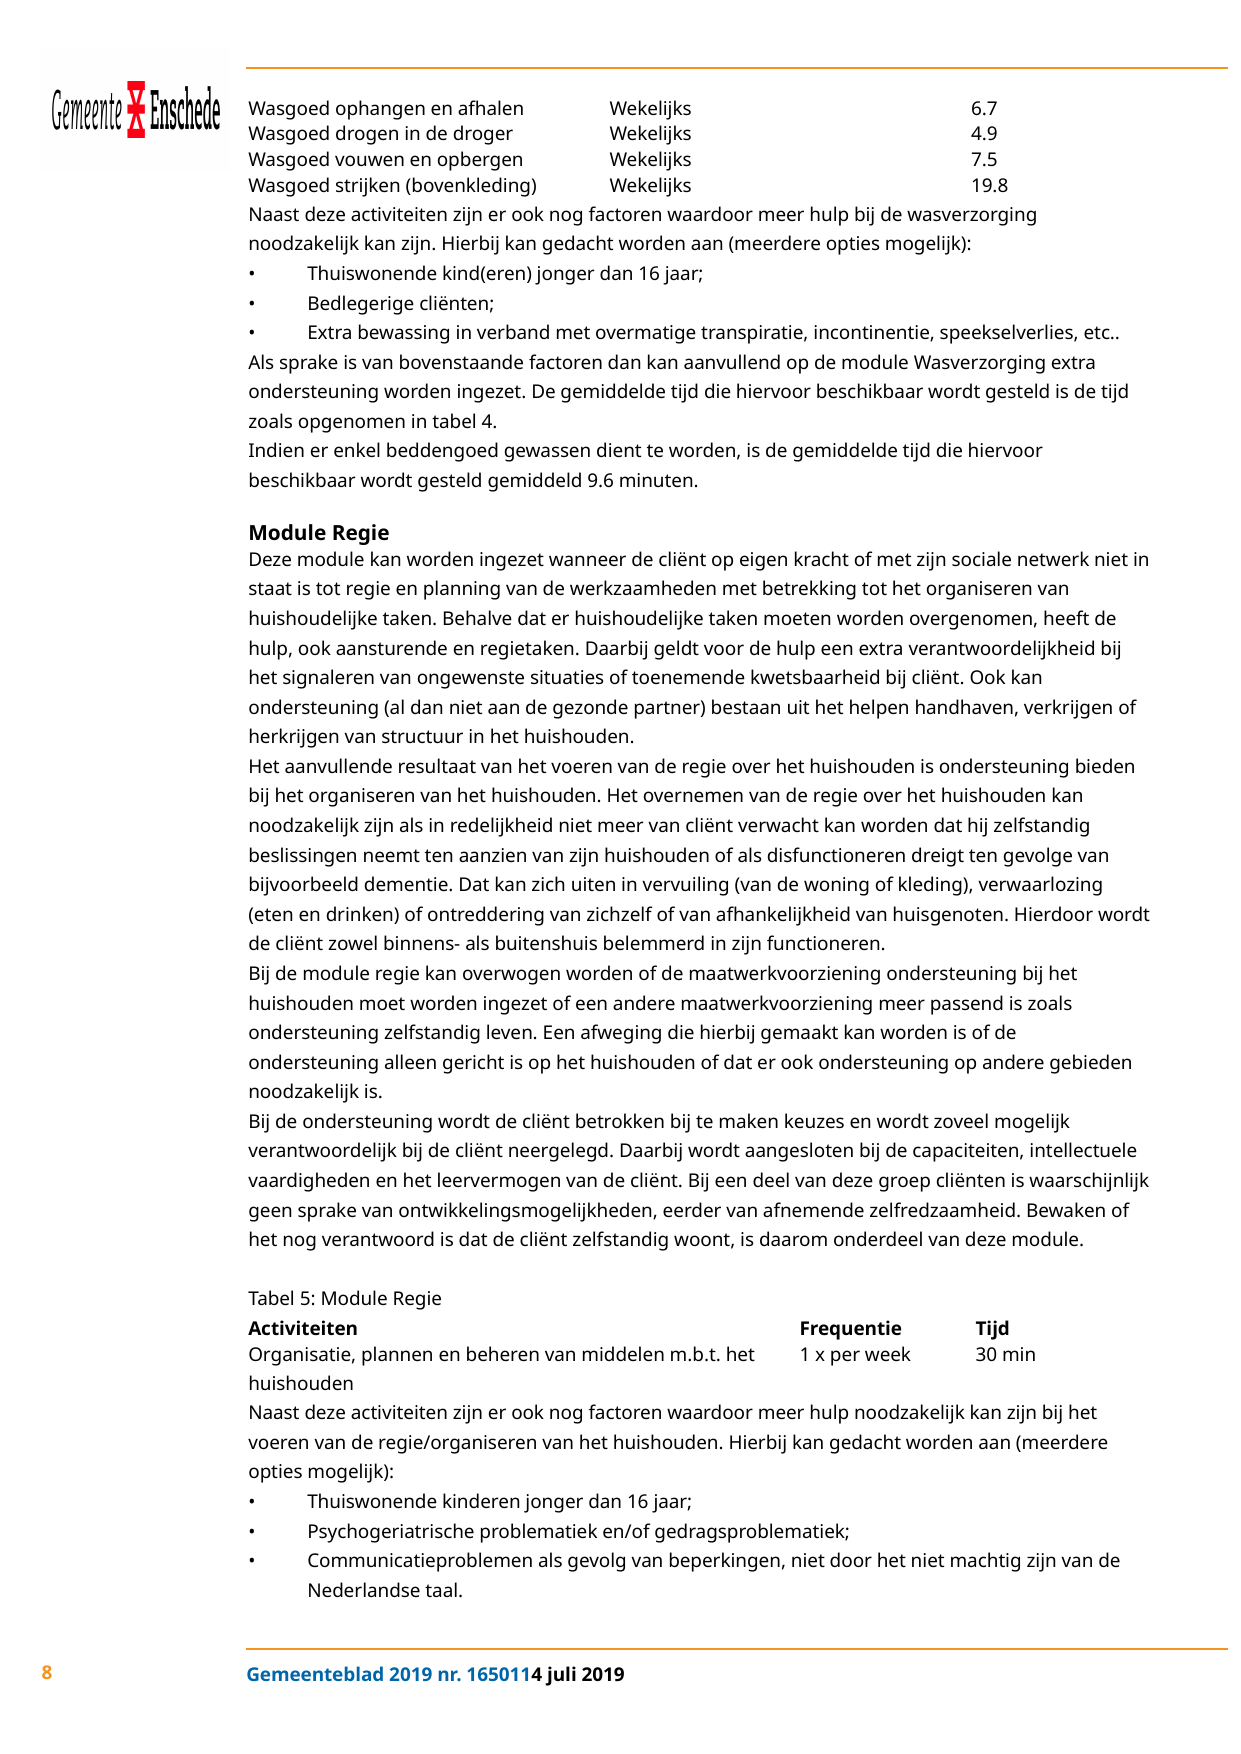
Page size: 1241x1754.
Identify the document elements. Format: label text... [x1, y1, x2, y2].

text Bij de module regie kan overwogen worden of de maatwerkvoorziening ondersteuning bij het huishouden moet worden ingezet of een andere maatwerkvoorziening meer passend is zoals ondersteuning zelfstandig leven. Een afweging die hierbij gemaakt kan worden is of de ondersteuning alleen gericht is op het huishouden of dat er ook ondersteuning op andere gebieden noodzakelijk is. [248, 960, 1152, 1104]
text Naast deze activiteiten zijn er ook nog factoren waardoor meer hulp bij de wasverzorging noodzakelijk kan zijn. Hierbij kan gedacht worden aan (meerdere opties mogelijk): [248, 201, 1152, 256]
table_cell Wasgoed drogen in de droger [248, 121, 609, 146]
text Naast deze activiteiten zijn er ook nog factoren waardoor meer hulp noodzakelijk kan zijn bij het voeren van de regie/organiseren van het huishouden. Hierbij kan gedacht worden aan (meerdere opties mogelijk): [248, 1399, 1152, 1484]
table_header Tijd [975, 1315, 1152, 1341]
table_cell Wekelijks [609, 121, 971, 146]
list Thuiswonende kinderen jonger dan 16 jaar; [248, 1488, 1152, 1514]
text Als sprake is van bovenstaande factoren dan kan aanvullend op de module Wasverzorging extra ondersteuning worden ingezet. De gemiddelde tijd die hiervoor beschikbaar wordt gesteld is de tijd zoals opgenomen in tabel 4. [248, 349, 1152, 434]
table_cell Wasgoed vouwen en opbergen [248, 146, 609, 172]
table_cell Wekelijks [609, 172, 971, 198]
list Thuiswonende kind(eren) jonger dan 16 jaar; [248, 260, 1152, 286]
table_header Frequentie [799, 1315, 975, 1341]
list Bedlegerige cliënten; [248, 290, 1152, 315]
table_cell 4.9 [971, 121, 1152, 146]
table_cell 7.5 [971, 146, 1152, 172]
table_cell Wasgoed ophangen en afhalen [248, 95, 609, 121]
list Extra bewassing in verband met overmatige transpiratie, incontinentie, speekselverlies, etc.. [248, 319, 1152, 345]
table_cell Wekelijks [609, 146, 971, 172]
table_cell Wekelijks [609, 95, 971, 121]
table_cell 30 min [975, 1341, 1152, 1396]
text Module Regie [248, 518, 1152, 546]
table_header Activiteiten [248, 1315, 799, 1341]
table_cell Wasgoed strijken (bovenkleding) [248, 172, 609, 198]
table_cell 1 x per week [799, 1341, 975, 1396]
table_cell 19.8 [971, 172, 1152, 198]
text Bij de ondersteuning wordt de cliënt betrokken bij te maken keuzes en wordt zoveel mogelijk verantwoordelijk bij de cliënt neergelegd. Daarbij wordt aangesloten bij de capaciteiten, intellectuele vaardigheden en het leervermogen van de cliënt. Bij een deel van deze groep cliënten is waarschijnlijk geen sprake van ontwikkelingsmogelijkheden, eerder van afnemende zelfredzaamheid. Bewaken of het nog verantwoord is dat de cliënt zelfstandig woont, is daarom onderdeel van deze module. [248, 1108, 1152, 1252]
text Tabel 5: Module Regie [248, 1286, 1152, 1311]
text Het aanvullende resultaat van het voeren van de regie over het huishouden is ondersteuning bieden bij het organiseren van het huishouden. Het overnemen van de regie over het huishouden kan noodzakelijk zijn als in redelijkheid niet meer van cliënt verwacht kan worden dat hij zelfstandig beslissingen neemt ten aanzien van zijn huishouden of als disfunctioneren dreigt ten gevolge van bijvoorbeeld dementie. Dat kan zich uiten in vervuiling (van de woning of kleding), verwaarlozing (eten en drinken) of ontreddering van zichzelf of van afhankelijkheid van huisgenoten. Hierdoor wordt de cliënt zowel binnens- als buitenshuis belemmerd in zijn functioneren. [248, 753, 1152, 956]
picture [41, 47, 231, 172]
text Indien er enkel beddengoed gewassen dient te worden, is de gemiddelde tijd die hiervoor beschikbaar wordt gesteld gemiddeld 9.6 minuten. [248, 438, 1152, 493]
table_cell Organisatie, plannen en beheren van middelen m.b.t. het huishouden [248, 1341, 799, 1396]
list Communicatieproblemen als gevolg van beperkingen, niet door het niet machtig zijn van de Nederlandse taal. [248, 1547, 1152, 1603]
text Deze module kan worden ingezet wanneer de cliënt op eigen kracht of met zijn sociale netwerk niet in staat is tot regie en planning van de werkzaamheden met betrekking tot het organiseren van huishoudelijke taken. Behalve dat er huishoudelijke taken moeten worden overgenomen, heeft de hulp, ook aansturende en regietaken. Daarbij geldt voor de hulp een extra verantwoordelijkheid bij het signaleren van ongewenste situaties of toenemende kwetsbaarheid bij cliënt. Ook kan ondersteuning (al dan niet aan de gezonde partner) bestaan uit het helpen handhaven, verkrijgen of herkrijgen van structuur in het huishouden. [248, 546, 1152, 749]
table_cell 6.7 [971, 95, 1152, 121]
list Psychogeriatrische problematiek en/of gedragsproblematiek; [248, 1518, 1152, 1544]
